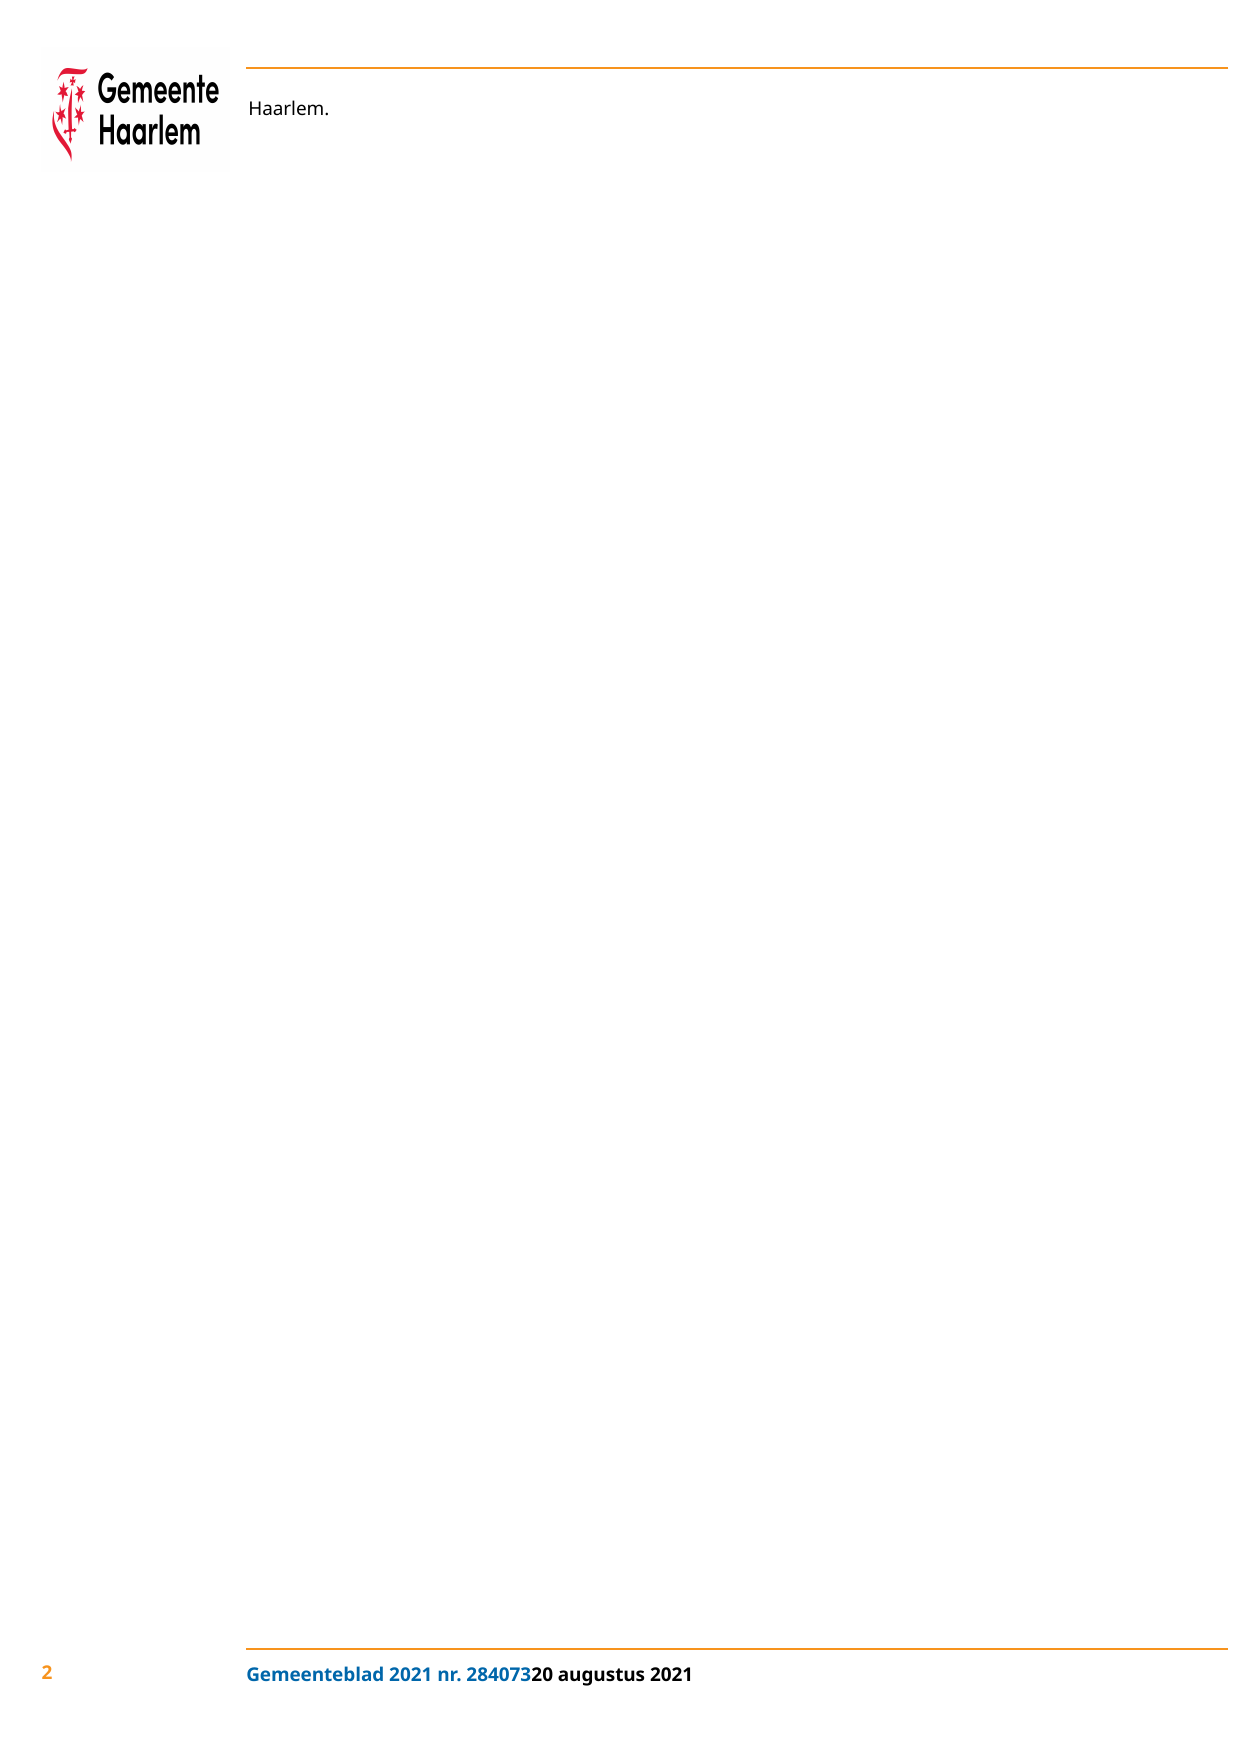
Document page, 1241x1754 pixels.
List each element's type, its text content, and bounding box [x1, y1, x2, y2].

picture [41, 47, 231, 172]
text Haarlem. [248, 95, 1152, 121]
